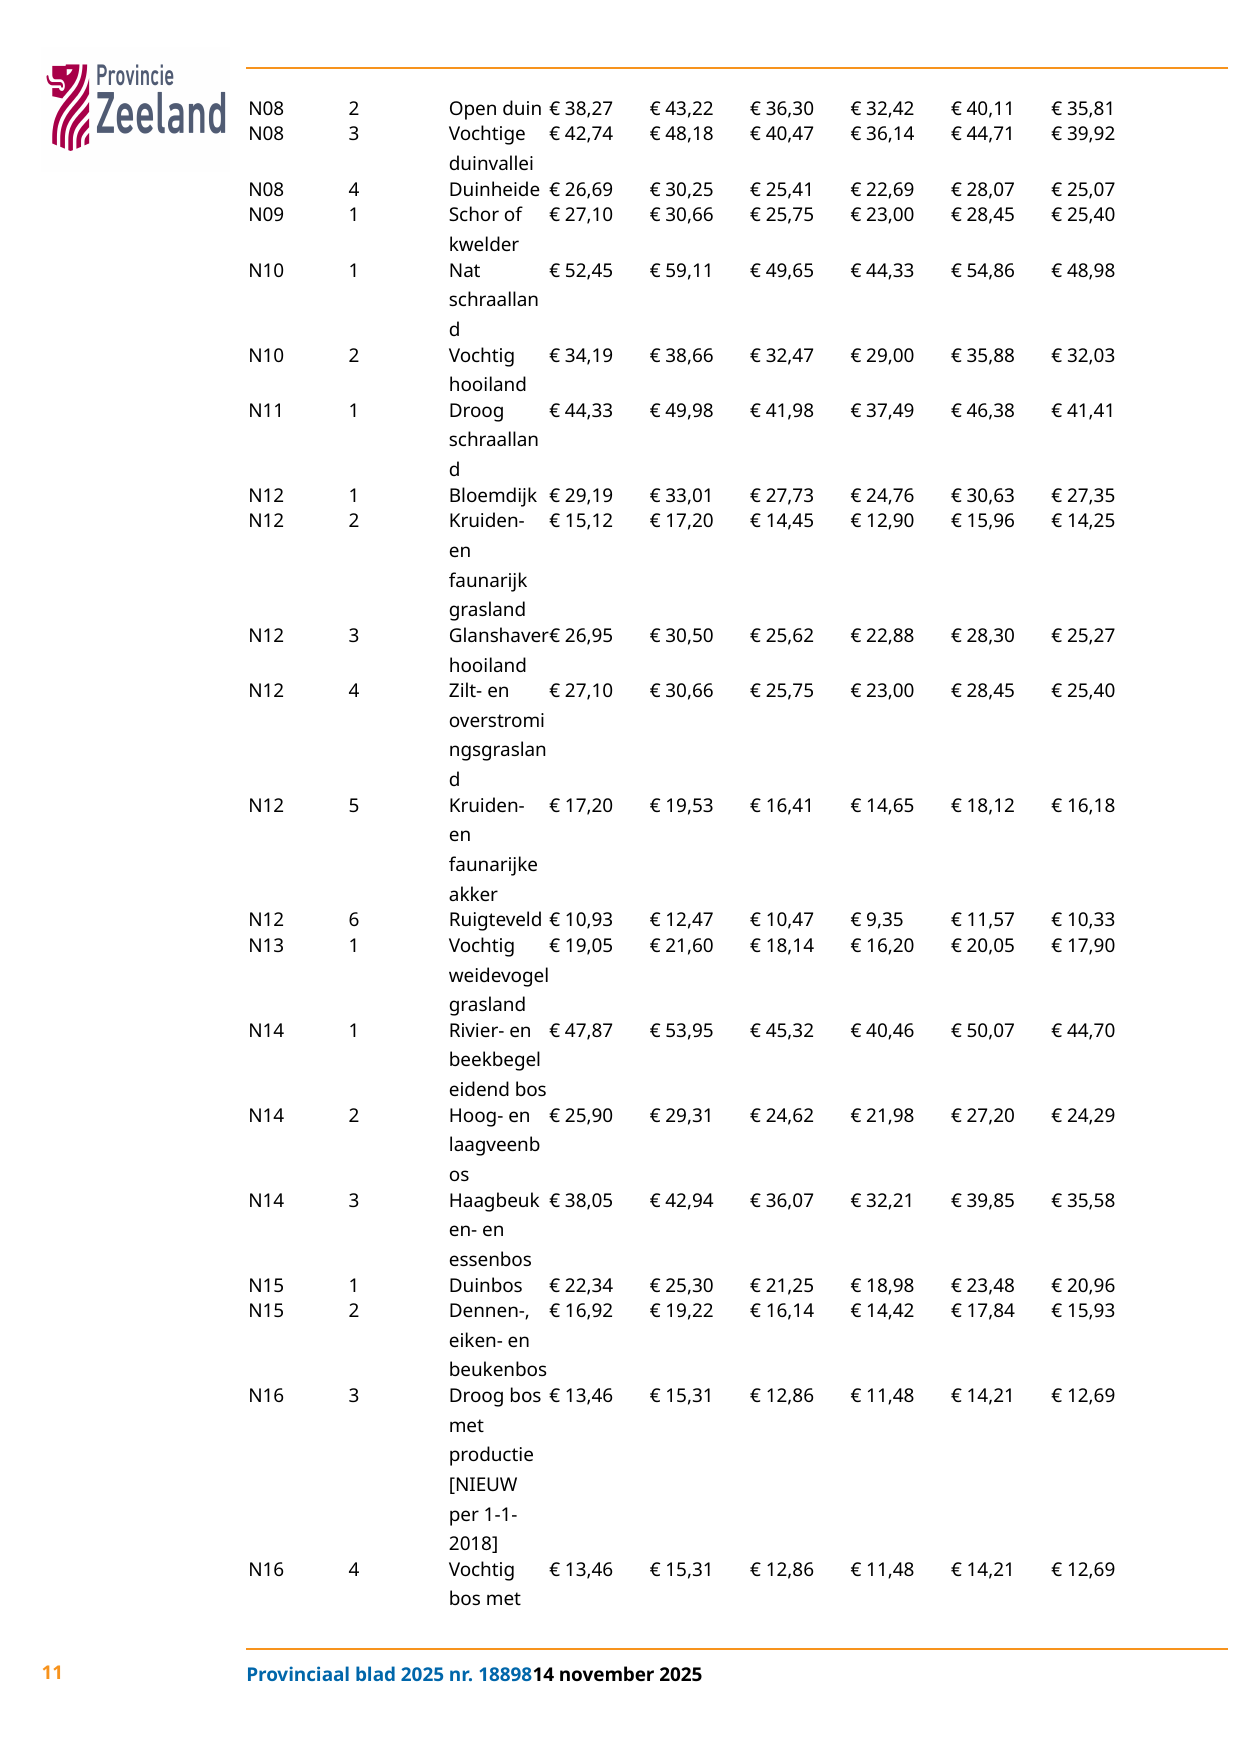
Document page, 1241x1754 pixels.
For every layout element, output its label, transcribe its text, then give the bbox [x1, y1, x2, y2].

table_cell € 47,87 [549, 1017, 649, 1102]
table_cell € 22,34 [549, 1272, 649, 1297]
table_cell € 16,14 [750, 1298, 850, 1382]
table_cell € 40,11 [951, 95, 1051, 121]
table_cell Ruigteveld [449, 906, 549, 932]
table_cell € 38,27 [549, 95, 649, 121]
table_cell € 39,92 [1051, 121, 1152, 176]
table_cell € 29,00 [850, 342, 951, 397]
table_cell 5 [348, 792, 449, 906]
table_cell 2 [348, 95, 449, 121]
table_cell Bloemdijk [449, 482, 549, 508]
table_cell € 42,74 [549, 121, 649, 176]
table_cell 3 [348, 121, 449, 176]
table_cell N10 [248, 342, 348, 397]
table_cell 4 [348, 1556, 449, 1611]
table_cell € 27,10 [549, 678, 649, 792]
table_cell € 12,86 [750, 1383, 850, 1556]
table_cell € 24,29 [1051, 1102, 1152, 1187]
table_cell € 25,75 [750, 678, 850, 792]
table_cell € 16,41 [750, 792, 850, 906]
table_cell € 25,75 [750, 202, 850, 257]
table_cell € 21,25 [750, 1272, 850, 1297]
table_cell € 22,69 [850, 176, 951, 202]
table_cell € 20,96 [1051, 1272, 1152, 1297]
table_cell € 25,27 [1051, 622, 1152, 677]
table_cell € 54,86 [951, 257, 1051, 342]
table_cell Schor of kwelder [449, 202, 549, 257]
table_cell Rivier- en beekbegeleidend bos [449, 1017, 549, 1102]
table_cell Zilt- en overstromingsgrasland [449, 678, 549, 792]
table_cell Glanshaverhooiland [449, 622, 549, 677]
table_cell Haagbeuken- en essenbos [449, 1187, 549, 1272]
table_cell N12 [248, 622, 348, 677]
table_cell € 14,21 [951, 1383, 1051, 1556]
table_cell € 44,33 [549, 397, 649, 482]
table_cell € 24,62 [750, 1102, 850, 1187]
table_cell € 19,22 [650, 1298, 750, 1382]
table_cell N12 [248, 508, 348, 622]
table_cell € 48,98 [1051, 257, 1152, 342]
table_cell € 26,69 [549, 176, 649, 202]
table_cell € 20,05 [951, 932, 1051, 1017]
table_cell € 42,94 [650, 1187, 750, 1272]
table_cell 2 [348, 1298, 449, 1382]
table_cell N12 [248, 792, 348, 906]
table_cell € 28,30 [951, 622, 1051, 677]
table_cell € 24,76 [850, 482, 951, 508]
table_cell € 38,05 [549, 1187, 649, 1272]
table_cell 1 [348, 257, 449, 342]
table_cell € 36,07 [750, 1187, 850, 1272]
table_cell € 17,90 [1051, 932, 1152, 1017]
table_cell € 49,65 [750, 257, 850, 342]
table_cell € 14,45 [750, 508, 850, 622]
table_cell € 49,98 [650, 397, 750, 482]
table_cell € 11,48 [850, 1556, 951, 1611]
table_cell € 25,62 [750, 622, 850, 677]
table_cell € 15,31 [650, 1556, 750, 1611]
table_cell € 13,46 [549, 1556, 649, 1611]
table_cell Dennen-, eiken- en beukenbos [449, 1298, 549, 1382]
table_cell € 46,38 [951, 397, 1051, 482]
table_cell € 25,07 [1051, 176, 1152, 202]
table_cell 1 [348, 482, 449, 508]
table_cell € 52,45 [549, 257, 649, 342]
table_cell € 23,48 [951, 1272, 1051, 1297]
table_cell € 29,19 [549, 482, 649, 508]
table_cell € 37,49 [850, 397, 951, 482]
table_cell Vochtig bos met [449, 1556, 549, 1611]
table_cell 2 [348, 508, 449, 622]
table_cell € 12,90 [850, 508, 951, 622]
table_cell Open duin [449, 95, 549, 121]
table_cell € 10,93 [549, 906, 649, 932]
table_cell € 29,31 [650, 1102, 750, 1187]
table_cell € 18,14 [750, 932, 850, 1017]
table_cell € 15,96 [951, 508, 1051, 622]
table_cell € 27,73 [750, 482, 850, 508]
table_cell 1 [348, 1272, 449, 1297]
table_cell € 14,65 [850, 792, 951, 906]
table_cell € 25,90 [549, 1102, 649, 1187]
table_cell 3 [348, 1383, 449, 1556]
table_cell € 35,81 [1051, 95, 1152, 121]
table_cell 1 [348, 397, 449, 482]
table_cell € 13,46 [549, 1383, 649, 1556]
table_cell € 14,21 [951, 1556, 1051, 1611]
table_cell € 25,30 [650, 1272, 750, 1297]
table_cell € 25,40 [1051, 202, 1152, 257]
table_cell N14 [248, 1187, 348, 1272]
table_cell N14 [248, 1017, 348, 1102]
table_cell N12 [248, 482, 348, 508]
table_cell N14 [248, 1102, 348, 1187]
table_cell N16 [248, 1383, 348, 1556]
table_cell 3 [348, 622, 449, 677]
table_cell € 40,46 [850, 1017, 951, 1102]
table_cell € 15,12 [549, 508, 649, 622]
table_cell 3 [348, 1187, 449, 1272]
table_cell 1 [348, 1017, 449, 1102]
table_cell € 23,00 [850, 678, 951, 792]
table_cell € 32,03 [1051, 342, 1152, 397]
table_cell € 45,32 [750, 1017, 850, 1102]
table_cell N12 [248, 678, 348, 792]
table_cell N15 [248, 1298, 348, 1382]
table_cell € 11,48 [850, 1383, 951, 1556]
table_cell Droog schraalland [449, 397, 549, 482]
table_cell € 28,45 [951, 678, 1051, 792]
table_cell N11 [248, 397, 348, 482]
table_cell € 16,92 [549, 1298, 649, 1382]
table_cell € 36,14 [850, 121, 951, 176]
table_cell N08 [248, 121, 348, 176]
table_cell € 53,95 [650, 1017, 750, 1102]
table_cell € 36,30 [750, 95, 850, 121]
table_cell € 16,18 [1051, 792, 1152, 906]
table_cell € 27,10 [549, 202, 649, 257]
table_cell € 28,45 [951, 202, 1051, 257]
table_cell 2 [348, 342, 449, 397]
table_cell Duinbos [449, 1272, 549, 1297]
table_cell € 41,98 [750, 397, 850, 482]
table_cell € 34,19 [549, 342, 649, 397]
table_cell € 18,98 [850, 1272, 951, 1297]
table_cell € 14,25 [1051, 508, 1152, 622]
table_cell € 44,70 [1051, 1017, 1152, 1102]
table_cell € 28,07 [951, 176, 1051, 202]
picture [41, 47, 231, 172]
table_cell € 35,88 [951, 342, 1051, 397]
table_cell Hoog- en laagveenbos [449, 1102, 549, 1187]
table_cell Vochtig weidevogelgrasland [449, 932, 549, 1017]
table_cell € 30,66 [650, 678, 750, 792]
table_cell € 33,01 [650, 482, 750, 508]
table_cell € 40,47 [750, 121, 850, 176]
table_cell € 44,33 [850, 257, 951, 342]
table_cell Vochtige duinvallei [449, 121, 549, 176]
table_cell N10 [248, 257, 348, 342]
table_cell € 23,00 [850, 202, 951, 257]
table_cell Duinheide [449, 176, 549, 202]
table_cell € 48,18 [650, 121, 750, 176]
table_cell € 43,22 [650, 95, 750, 121]
table_cell € 21,60 [650, 932, 750, 1017]
table_cell € 15,93 [1051, 1298, 1152, 1382]
table_cell € 30,25 [650, 176, 750, 202]
table_cell N12 [248, 906, 348, 932]
table_cell € 44,71 [951, 121, 1051, 176]
table_cell € 12,86 [750, 1556, 850, 1611]
table_cell € 26,95 [549, 622, 649, 677]
table_cell € 32,47 [750, 342, 850, 397]
table_cell 4 [348, 176, 449, 202]
table_cell 1 [348, 202, 449, 257]
table_cell € 30,50 [650, 622, 750, 677]
table_cell € 38,66 [650, 342, 750, 397]
table_cell € 12,47 [650, 906, 750, 932]
table_cell N08 [248, 95, 348, 121]
table_cell N08 [248, 176, 348, 202]
table_cell N09 [248, 202, 348, 257]
table_cell € 39,85 [951, 1187, 1051, 1272]
table_cell € 10,33 [1051, 906, 1152, 932]
table_cell Kruiden- en faunarijke akker [449, 792, 549, 906]
table_cell Nat schraalland [449, 257, 549, 342]
table_cell 1 [348, 932, 449, 1017]
table_cell € 27,35 [1051, 482, 1152, 508]
table_cell € 25,41 [750, 176, 850, 202]
table_cell 2 [348, 1102, 449, 1187]
table_cell € 19,05 [549, 932, 649, 1017]
table_cell € 12,69 [1051, 1556, 1152, 1611]
table_cell € 18,12 [951, 792, 1051, 906]
table_cell € 35,58 [1051, 1187, 1152, 1272]
table_cell € 19,53 [650, 792, 750, 906]
table_cell € 41,41 [1051, 397, 1152, 482]
table_cell € 15,31 [650, 1383, 750, 1556]
table_cell € 50,07 [951, 1017, 1051, 1102]
table_cell € 30,66 [650, 202, 750, 257]
table_cell € 10,47 [750, 906, 850, 932]
table_cell € 9,35 [850, 906, 951, 932]
table_cell € 30,63 [951, 482, 1051, 508]
table_cell 4 [348, 678, 449, 792]
table_cell € 17,20 [650, 508, 750, 622]
table_cell € 21,98 [850, 1102, 951, 1187]
table_cell € 25,40 [1051, 678, 1152, 792]
table_cell Droog bos met productie [NIEUW per 1-1-2018] [449, 1383, 549, 1556]
table_cell € 17,84 [951, 1298, 1051, 1382]
table_cell € 16,20 [850, 932, 951, 1017]
table_cell € 32,42 [850, 95, 951, 121]
table_cell € 22,88 [850, 622, 951, 677]
table_cell Vochtig hooiland [449, 342, 549, 397]
table_cell N16 [248, 1556, 348, 1611]
table_cell € 11,57 [951, 906, 1051, 932]
table_cell € 59,11 [650, 257, 750, 342]
table_cell € 14,42 [850, 1298, 951, 1382]
table_cell € 12,69 [1051, 1383, 1152, 1556]
table_cell 6 [348, 906, 449, 932]
table_cell € 32,21 [850, 1187, 951, 1272]
table_cell € 17,20 [549, 792, 649, 906]
table_cell € 27,20 [951, 1102, 1051, 1187]
table_cell N15 [248, 1272, 348, 1297]
table_cell Kruiden- en faunarijk grasland [449, 508, 549, 622]
table_cell N13 [248, 932, 348, 1017]
